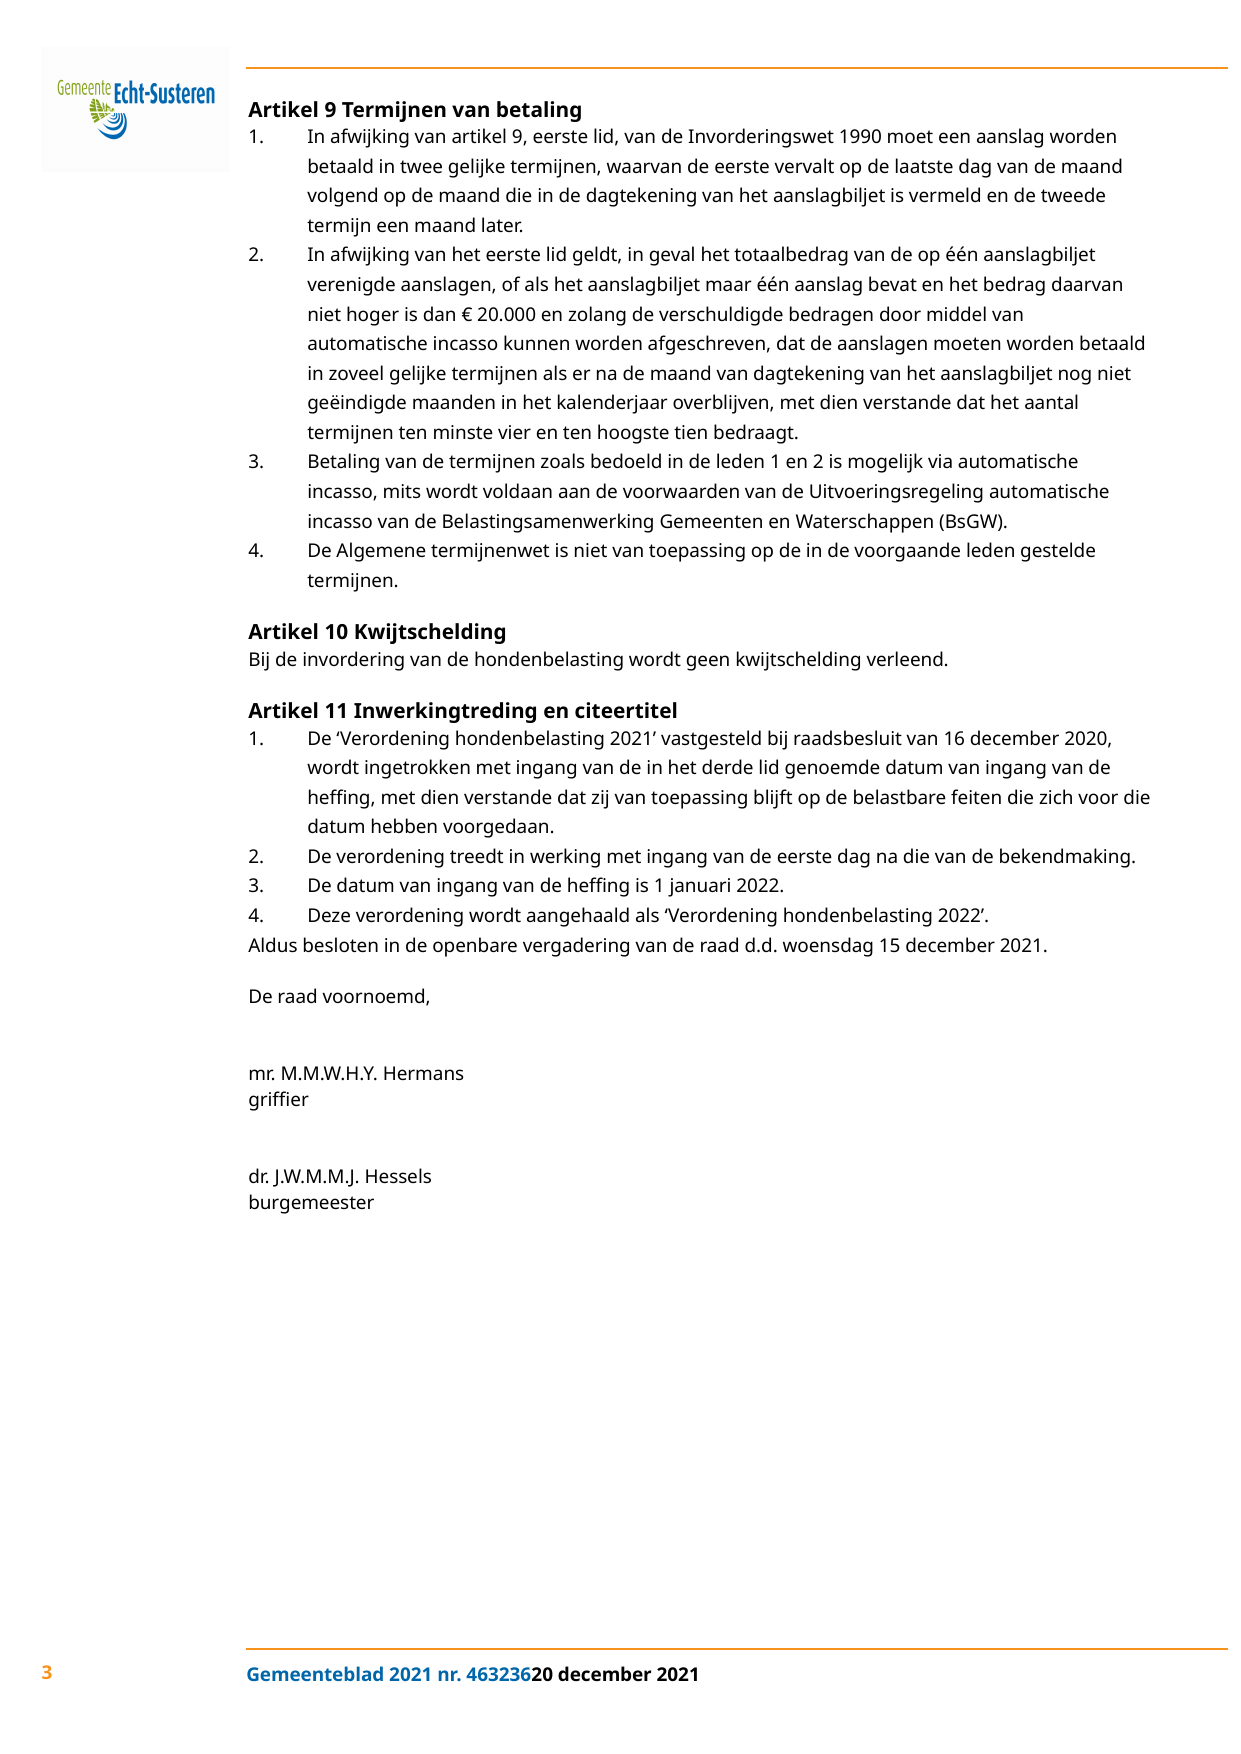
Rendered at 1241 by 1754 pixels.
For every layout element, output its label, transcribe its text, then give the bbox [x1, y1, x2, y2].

list niet hoger is dan € 20.000 en zolang de verschuldigde bedragen door middel van [248, 301, 1152, 326]
picture [41, 47, 231, 172]
list termijn een maand later. [248, 212, 1152, 238]
list Betaling van de termijnen zoals bedoeld in de leden 1 en 2 is mogelijk via automatische [248, 449, 1152, 474]
text dr. J.W.M.M.J. Hessels [248, 1163, 1152, 1189]
list In afwijking van artikel 9, eerste lid, van de Invorderingswet 1990 moet een aanslag worden [248, 123, 1152, 149]
list automatische incasso kunnen worden afgeschreven, dat de aanslagen moeten worden betaald [248, 330, 1152, 356]
list termijnen ten minste vier en ten hoogste tien bedraagt. [248, 419, 1152, 445]
list volgend op de maand die in de dagtekening van het aanslagbiljet is vermeld en de tweede [248, 182, 1152, 208]
text Bij de invordering van de hondenbelasting wordt geen kwijtschelding verleend. [248, 646, 1152, 672]
text Aldus besloten in de openbare vergadering van de raad d.d. woensdag 15 december 2021. [248, 932, 1152, 957]
list incasso, mits wordt voldaan aan de voorwaarden van de Uitvoeringsregeling automatische [248, 478, 1152, 504]
list betaald in twee gelijke termijnen, waarvan de eerste vervalt op de laatste dag van de maand [248, 153, 1152, 178]
list in zoveel gelijke termijnen als er na de maand van dagtekening van het aanslagbiljet nog niet [248, 360, 1152, 386]
list verenigde aanslagen, of als het aanslagbiljet maar één aanslag bevat en het bedrag daarvan [248, 271, 1152, 297]
text mr. M.M.W.H.Y. Hermans [248, 1060, 1152, 1086]
list Deze verordening wordt aangehaald als ‘Verordening hondenbelasting 2022’. [248, 902, 1152, 928]
list De datum van ingang van de heffing is 1 januari 2022. [248, 873, 1152, 898]
text burgemeester [248, 1189, 1152, 1215]
text griffier [248, 1086, 1152, 1112]
list In afwijking van het eerste lid geldt, in geval het totaalbedrag van de op één aanslagbiljet [248, 242, 1152, 267]
list De verordening treedt in werking met ingang van de eerste dag na die van de bekendmaking. [248, 843, 1152, 869]
list De Algemene termijnenwet is niet van toepassing op de in de voorgaande leden gestelde [248, 537, 1152, 563]
list termijnen. [248, 567, 1152, 593]
text Artikel 9 Termijnen van betaling [248, 95, 1152, 123]
list incasso van de Belastingsamenwerking Gemeenten en Waterschappen (BsGW). [248, 508, 1152, 533]
text De raad voornoemd, [248, 983, 1152, 1009]
text Artikel 11 Inwerkingtreding en citeertitel [248, 696, 1152, 725]
list geëindigde maanden in het kalenderjaar overblijven, met dien verstande dat het aantal [248, 389, 1152, 415]
text Artikel 10 Kwijtschelding [248, 617, 1152, 646]
list De ‘Verordening hondenbelasting 2021’ vastgesteld bij raadsbesluit van 16 december 2020, wordt ingetrokken met ingang van de in het derde lid genoemde datum van ingang van de heffing, met dien verstande dat zij van toepassing blijft op de belastbare feiten die zich voor die datum hebben voorgedaan. [248, 725, 1152, 839]
